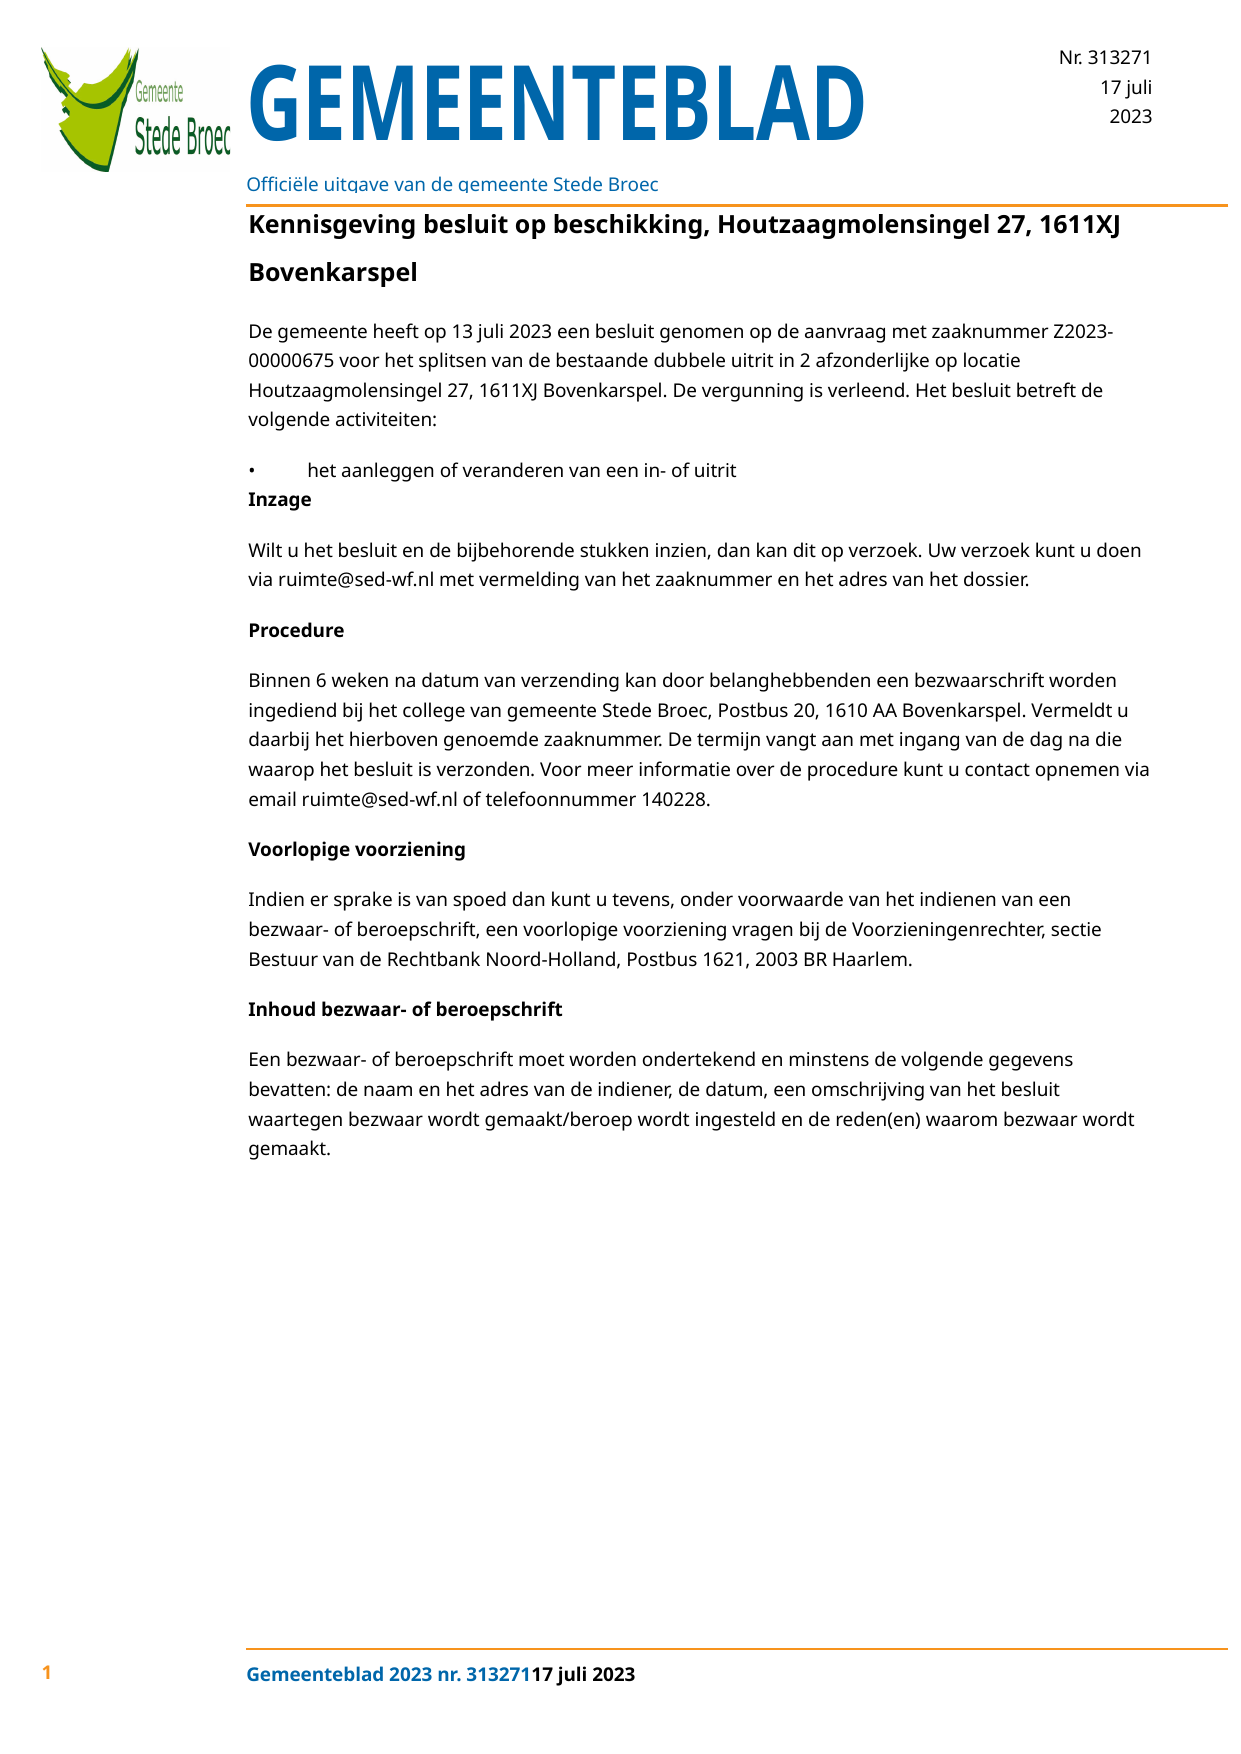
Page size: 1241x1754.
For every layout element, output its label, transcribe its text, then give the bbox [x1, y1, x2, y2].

text Een bezwaar- of beroepschrift moet worden ondertekend en minstens de volgende gegevens bevatten: de naam en het adres van de indiener, de datum, een omschrijving van het besluit waartegen bezwaar wordt gemaakt/beroep wordt ingesteld en de reden(en) waarom bezwaar wordt gemaakt. [248, 1047, 1152, 1161]
text Kennisgeving besluit op beschikking, Houtzaagmolensingel 27, 1611XJ Bovenkarspel [248, 207, 1152, 288]
text Voorlopige voorziening [248, 836, 1152, 862]
text Inhoud bezwaar- of beroepschrift [248, 996, 1152, 1022]
text Procedure [248, 617, 1152, 643]
list het aanleggen of veranderen van een in- of uitrit [248, 457, 1152, 483]
picture [41, 47, 231, 172]
text Wilt u het besluit en de bijbehorende stukken inzien, dan kan dit op verzoek. Uw verzoek kunt u doen via ruimte@sed-wf.nl met vermelding van het zaaknummer en het adres van het dossier. [248, 537, 1152, 592]
text De gemeente heeft op 13 juli 2023 een besluit genomen op de aanvraag met zaaknummer Z2023-00000675 voor het splitsen van de bestaande dubbele uitrit in 2 afzonderlijke op locatie Houtzaagmolensingel 27, 1611XJ Bovenkarspel. De vergunning is verleend. Het besluit betreft de volgende activiteiten: [248, 318, 1152, 432]
text Inzage [248, 487, 1152, 512]
text Indien er sprake is van spoed dan kunt u tevens, onder voorwaarde van het indienen van een bezwaar- of beroepschrift, een voorlopige voorziening vragen bij de Voorzieningenrechter, sectie Bestuur van de Rechtbank Noord-Holland, Postbus 1621, 2003 BR Haarlem. [248, 887, 1152, 972]
text Binnen 6 weken na datum van verzending kan door belanghebbenden een bezwaarschrift worden ingediend bij het college van gemeente Stede Broec, Postbus 20, 1610 AA Bovenkarspel. Vermeldt u daarbij het hierboven genoemde zaaknummer. De termijn vangt aan met ingang van de dag na die waarop het besluit is verzonden. Voor meer informatie over de procedure kunt u contact opnemen via email ruimte@sed-wf.nl of telefoonnummer 140228. [248, 667, 1152, 812]
